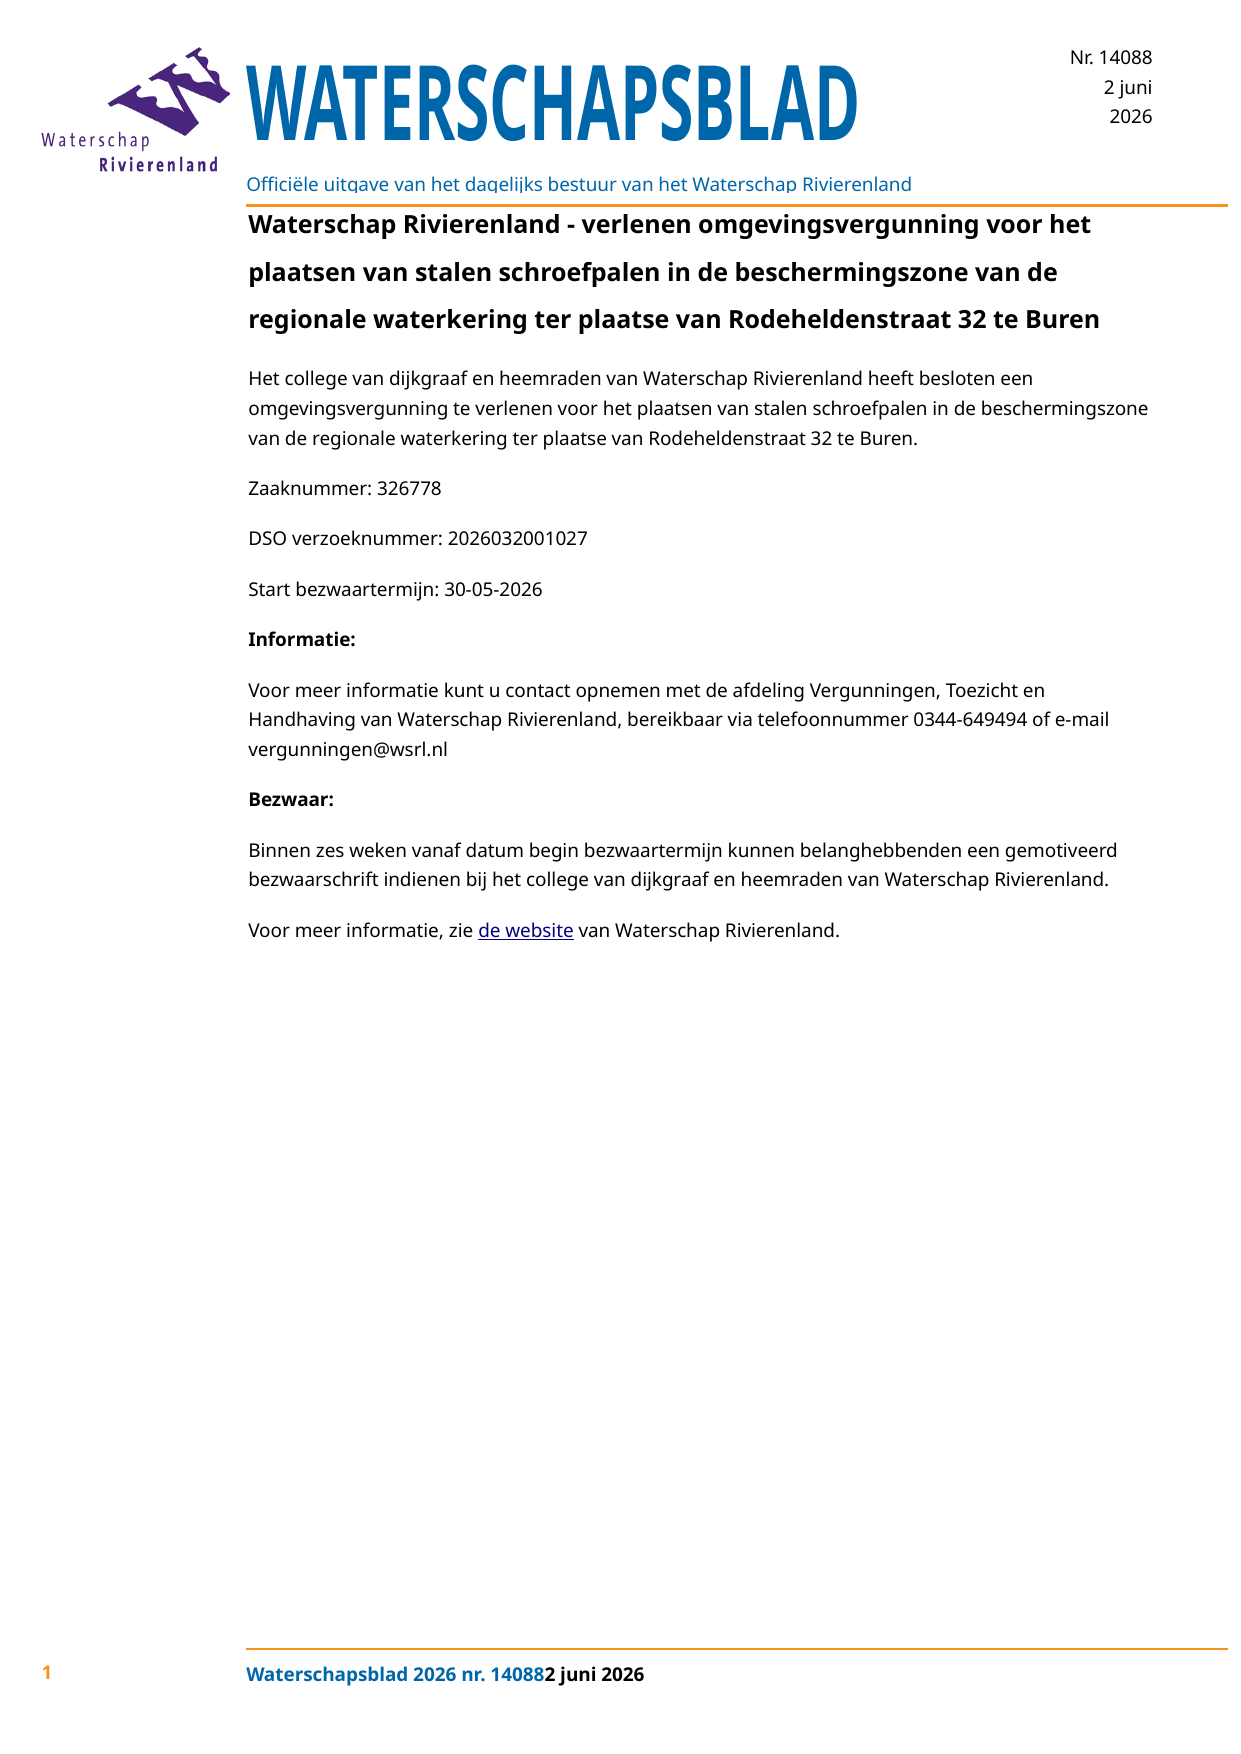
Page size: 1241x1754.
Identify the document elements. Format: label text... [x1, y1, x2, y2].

text Voor meer informatie, zie de website van Waterschap Rivierenland. [248, 917, 1152, 942]
text Binnen zes weken vanaf datum begin bezwaartermijn kunnen belanghebbenden een gemotiveerd bezwaarschrift indienen bij het college van dijkgraaf en heemraden van Waterschap Rivierenland. [248, 837, 1152, 892]
text Waterschap Rivierenland - verlenen omgevingsvergunning voor het plaatsen van stalen schroefpalen in de beschermingszone van de regionale waterkering ter plaatse van Rodeheldenstraat 32 te Buren [248, 207, 1152, 336]
picture [41, 47, 231, 172]
text Start bezwaartermijn: 30-05-2026 [248, 576, 1152, 602]
text Het college van dijkgraaf en heemraden van Waterschap Rivierenland heeft besloten een omgevingsvergunning te verlenen voor het plaatsen van stalen schroefpalen in de beschermingszone van de regionale waterkering ter plaatse van Rodeheldenstraat 32 te Buren. [248, 366, 1152, 450]
text Bezwaar: [248, 786, 1152, 812]
text Informatie: [248, 626, 1152, 652]
text Voor meer informatie kunt u contact opnemen met de afdeling Vergunningen, Toezicht en Handhaving van Waterschap Rivierenland, bereikbaar via telefoonnummer 0344-649494 of e-mail vergunningen@wsrl.nl [248, 677, 1152, 762]
text Zaaknummer: 326778 [248, 475, 1152, 501]
text DSO verzoeknummer: 2026032001027 [248, 526, 1152, 551]
